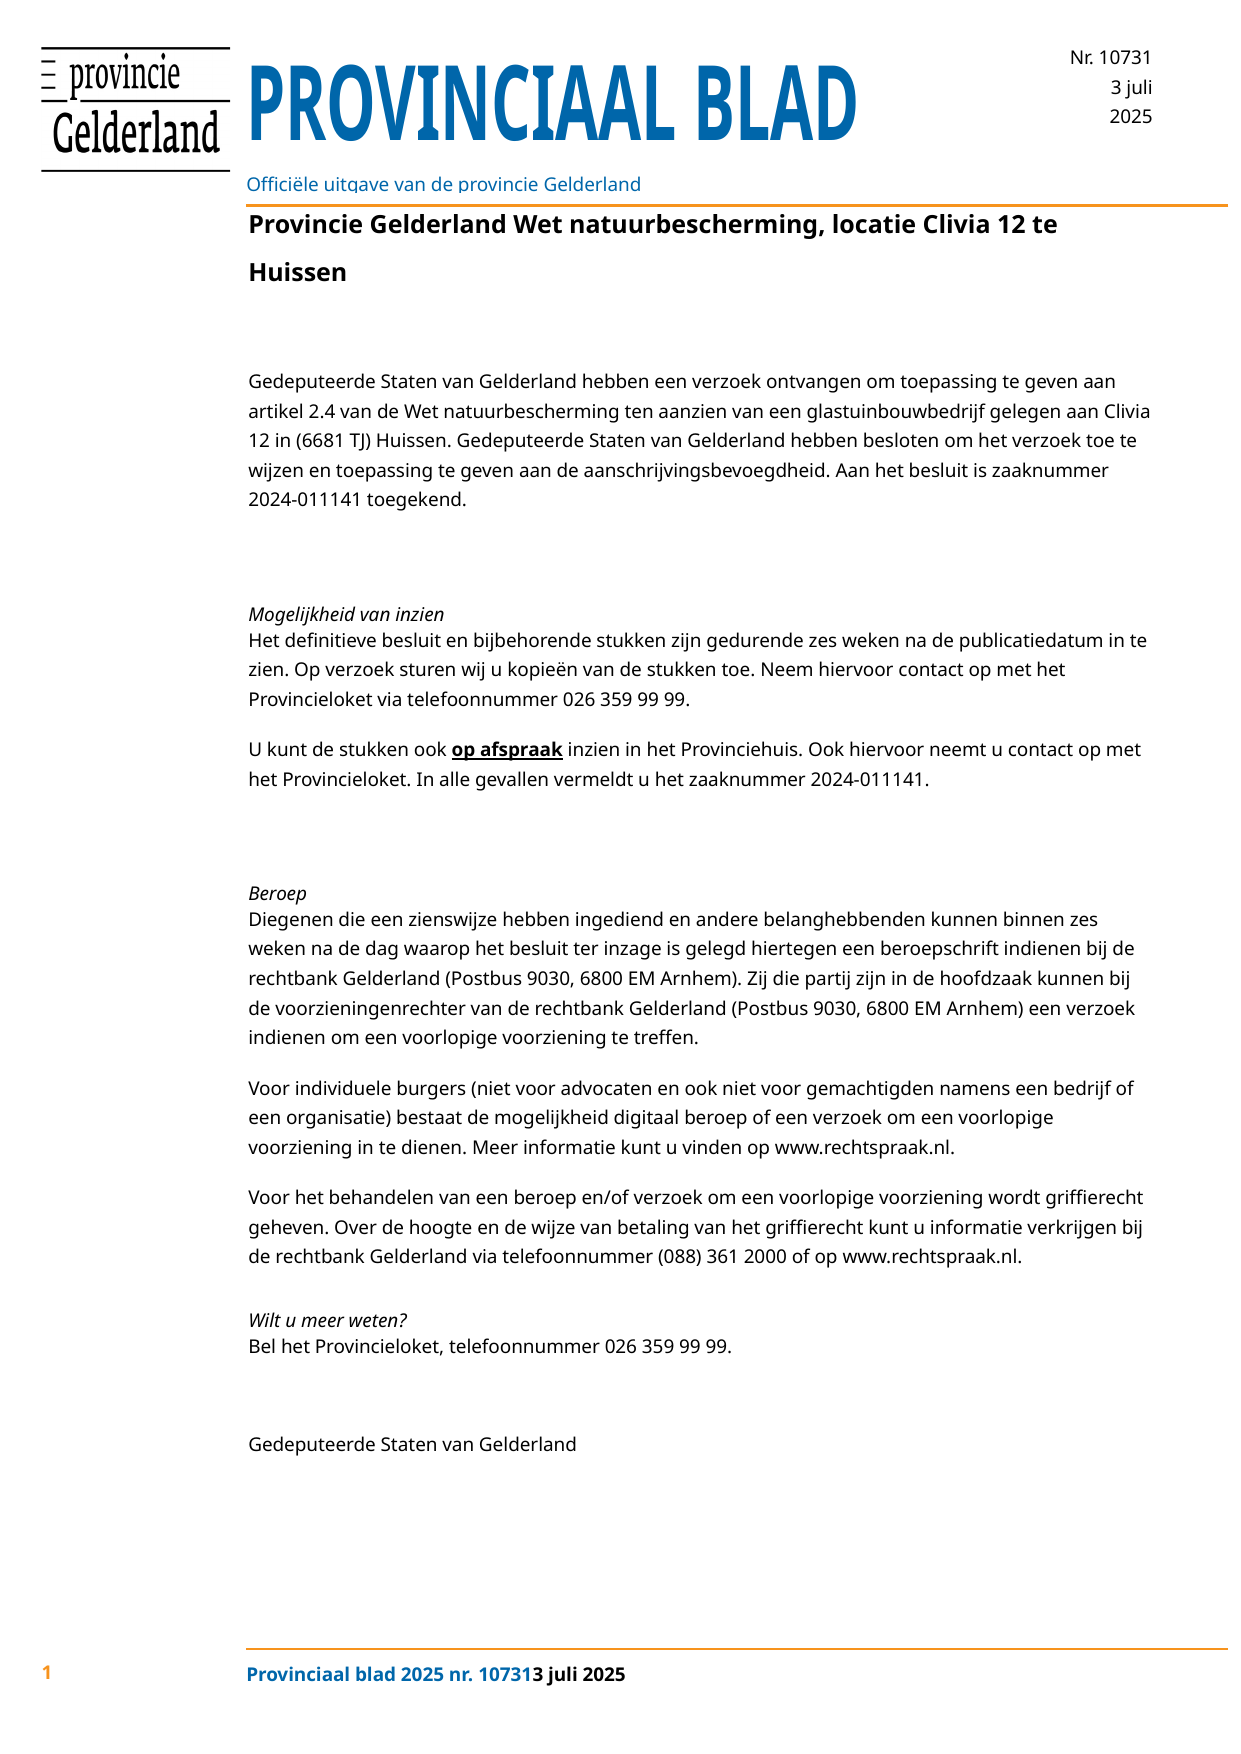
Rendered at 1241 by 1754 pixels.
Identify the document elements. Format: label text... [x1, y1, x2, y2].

picture [41, 47, 231, 172]
text Beroep [248, 880, 1152, 906]
text Bel het Provincieloket, telefoonnummer 026 359 99 99. [248, 1333, 1152, 1359]
text Het definitieve besluit en bijbehorende stukken zijn gedurende zes weken na de publicatiedatum in te zien. Op verzoek sturen wij u kopieën van de stukken toe. Neem hiervoor contact op met het Provincieloket via telefoonnummer 026 359 99 99. [248, 627, 1152, 712]
text Gedeputeerde Staten van Gelderland hebben een verzoek ontvangen om toepassing te geven aan artikel 2.4 van de Wet natuurbescherming ten aanzien van een glastuinbouwbedrijf gelegen aan Clivia 12 in (6681 TJ) Huissen. Gedeputeerde Staten van Gelderland hebben besloten om het verzoek toe te wijzen en toepassing te geven aan de aanschrijvingsbevoegdheid. Aan het besluit is zaaknummer 2024-011141 toegekend. [248, 368, 1152, 512]
text Gedeputeerde Staten van Gelderland [248, 1431, 1152, 1457]
text Voor het behandelen van een beroep en/of verzoek om een voorlopige voorziening wordt griffierecht geheven. Over de hoogte en de wijze van betaling van het griffierecht kunt u informatie verkrijgen bij de rechtbank Gelderland via telefoonnummer (088) 361 2000 of op www.rechtspraak.nl. [248, 1184, 1152, 1269]
text Provincie Gelderland Wet natuurbescherming, locatie Clivia 12 te Huissen [248, 207, 1152, 288]
text Diegenen die een zienswijze hebben ingediend en andere belanghebbenden kunnen binnen zes weken na de dag waarop het besluit ter inzage is gelegd hiertegen een beroepschrift indienen bij de rechtbank Gelderland (Postbus 9030, 6800 EM Arnhem). Zij die partij zijn in de hoofdzaak kunnen bij de voorzieningenrechter van de rechtbank Gelderland (Postbus 9030, 6800 EM Arnhem) een verzoek indienen om een voorlopige voorziening te treffen. [248, 906, 1152, 1050]
text U kunt de stukken ook op afspraak inzien in het Provinciehuis. Ook hiervoor neemt u contact op met het Provincieloket. In alle gevallen vermeldt u het zaaknummer 2024-011141. [248, 736, 1152, 792]
text Wilt u meer weten? [248, 1307, 1152, 1333]
text Mogelijkheid van inzien [248, 601, 1152, 627]
text Voor individuele burgers (niet voor advocaten en ook niet voor gemachtigden namens een bedrijf of een organisatie) bestaat de mogelijkheid digitaal beroep of een verzoek om een voorlopige voorziening in te dienen. Meer informatie kunt u vinden op www.rechtspraak.nl. [248, 1075, 1152, 1160]
